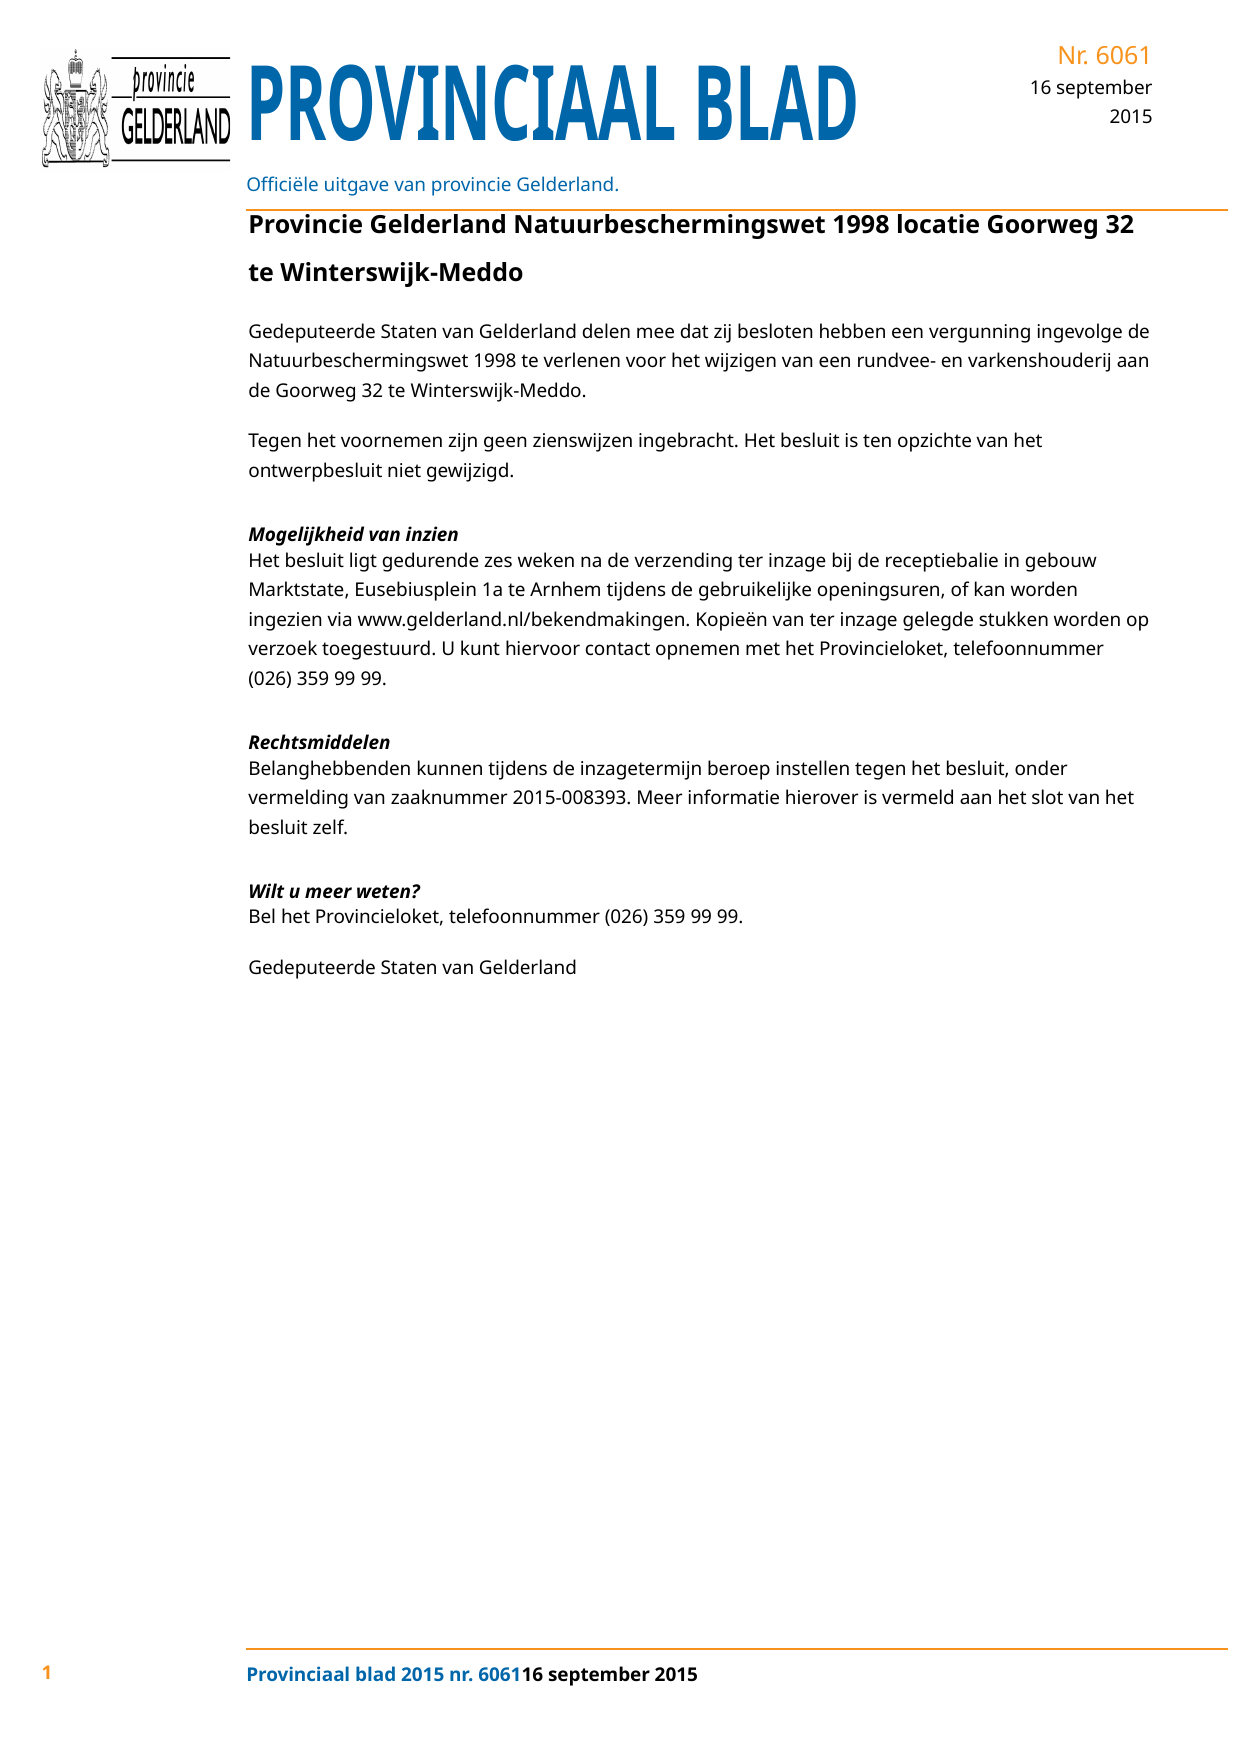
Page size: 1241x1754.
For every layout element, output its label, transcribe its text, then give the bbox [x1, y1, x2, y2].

text Gedeputeerde Staten van Gelderland delen mee dat zij besloten hebben een vergunning ingevolge de Natuurbeschermingswet 1998 te verlenen voor het wijzigen van een rundvee- en varkenshouderij aan de Goorweg 32 te Winterswijk-Meddo. [248, 318, 1152, 403]
text Mogelijkheid van inzien [248, 521, 1152, 547]
text Provincie Gelderland Natuurbeschermingswet 1998 locatie Goorweg 32 te Winterswijk-Meddo [248, 211, 1152, 288]
text Wilt u meer weten? [248, 878, 1152, 904]
text Belanghebbenden kunnen tijdens de inzagetermijn beroep instellen tegen het besluit, onder vermelding van zaaknummer 2015-008393. Meer informatie hierover is vermeld aan het slot van het besluit zelf. [248, 755, 1152, 840]
text Bel het Provincieloket, telefoonnummer (026) 359 99 99. [248, 904, 1152, 929]
text Rechtsmiddelen [248, 729, 1152, 755]
text Tegen het voornemen zijn geen zienswijzen ingebracht. Het besluit is ten opzichte van het ontwerpbesluit niet gewijzigd. [248, 427, 1152, 483]
picture [41, 47, 231, 172]
text Het besluit ligt gedurende zes weken na de verzending ter inzage bij de receptiebalie in gebouw Marktstate, Eusebiusplein 1a te Arnhem tijdens de gebruikelijke openingsuren, of kan worden ingezien via www.gelderland.nl/bekendmakingen. Kopieën van ter inzage gelegde stukken worden op verzoek toegestuurd. U kunt hiervoor contact opnemen met het Provincieloket, telefoonnummer (026) 359 99 99. [248, 547, 1152, 691]
text Gedeputeerde Staten van Gelderland [248, 954, 1152, 980]
